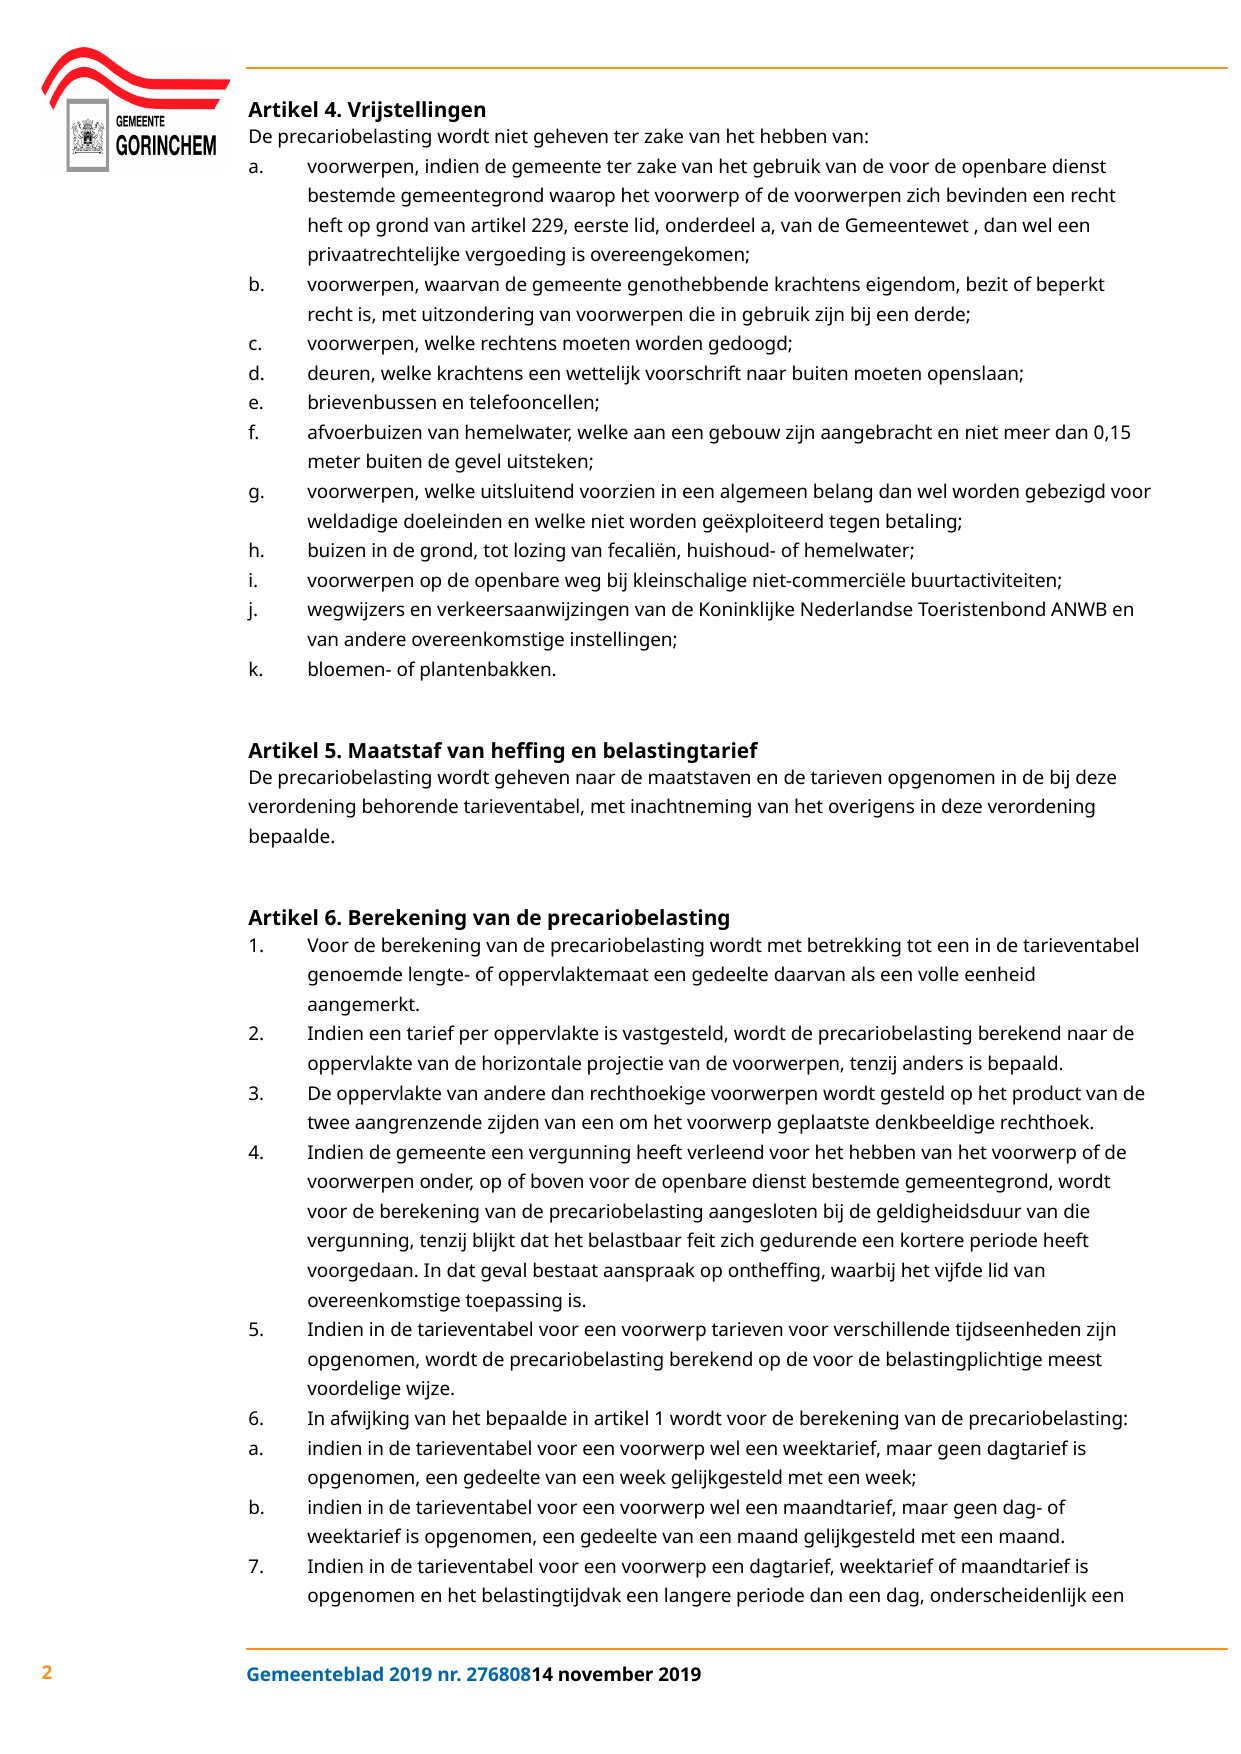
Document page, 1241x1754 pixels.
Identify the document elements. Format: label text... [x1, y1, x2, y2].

list indien in de tarieventabel voor een voorwerp wel een maandtarief, maar geen dag- of weektarief is opgenomen, een gedeelte van een maand gelijkgesteld met een maand. [248, 1494, 1152, 1549]
list Indien de gemeente een vergunning heeft verleend voor het hebben van het voorwerp of de voorwerpen onder, op of boven voor de openbare dienst bestemde gemeentegrond, wordt voor de berekening van de precariobelasting aangesloten bij de geldigheidsduur van die vergunning, tenzij blijkt dat het belastbaar feit zich gedurende een kortere periode heeft voorgedaan. In dat geval bestaat aanspraak op ontheffing, waarbij het vijfde lid van overeenkomstige toepassing is. [248, 1139, 1152, 1312]
list Indien een tarief per oppervlakte is vastgesteld, wordt de precariobelasting berekend naar de oppervlakte van de horizontale projectie van de voorwerpen, tenzij anders is bepaald. [248, 1021, 1152, 1076]
list In afwijking van het bepaalde in artikel 1 wordt voor de berekening van de precariobelasting: [248, 1405, 1152, 1431]
list Voor de berekening van de precariobelasting wordt met betrekking tot een in de tarieventabel genoemde lengte- of oppervlaktemaat een gedeelte daarvan als een volle eenheid aangemerkt. [248, 932, 1152, 1017]
list voorwerpen, waarvan de gemeente genothebbende krachtens eigendom, bezit of beperkt recht is, met uitzondering van voorwerpen die in gebruik zijn bij een derde; [248, 271, 1152, 326]
text Artikel 6. Berekening van de precariobelasting [248, 903, 1152, 932]
list afvoerbuizen van hemelwater, welke aan een gebouw zijn aangebracht en niet meer dan 0,15 meter buiten de gevel uitsteken; [248, 419, 1152, 474]
text De precariobelasting wordt niet geheven ter zake van het hebben van: [248, 123, 1152, 149]
text De precariobelasting wordt geheven naar de maatstaven en de tarieven opgenomen in de bij deze verordening behorende tarieventabel, met inachtneming van het overigens in deze verordening bepaalde. [248, 764, 1152, 849]
list voorwerpen op de openbare weg bij kleinschalige niet-commerciële buurtactiviteiten; [248, 567, 1152, 593]
text Artikel 4. Vrijstellingen [248, 95, 1152, 123]
list bloemen- of plantenbakken. [248, 656, 1152, 681]
text Artikel 5. Maatstaf van heffing en belastingtarief [248, 736, 1152, 764]
list buizen in de grond, tot lozing van fecaliën, huishoud- of hemelwater; [248, 537, 1152, 563]
list Indien in de tarieventabel voor een voorwerp tarieven voor verschillende tijdseenheden zijn opgenomen, wordt de precariobelasting berekend op de voor de belastingplichtige meest voordelige wijze. [248, 1316, 1152, 1401]
list Indien in de tarieventabel voor een voorwerp een dagtarief, weektarief of maandtarief is opgenomen en het belastingtijdvak een langere periode dan een dag, onderscheidenlijk een [248, 1553, 1152, 1608]
list deuren, welke krachtens een wettelijk voorschrift naar buiten moeten openslaan; [248, 360, 1152, 386]
list indien in de tarieventabel voor een voorwerp wel een weektarief, maar geen dagtarief is opgenomen, een gedeelte van een week gelijkgesteld met een week; [248, 1435, 1152, 1490]
list De oppervlakte van andere dan rechthoekige voorwerpen wordt gesteld op het product van de twee aangrenzende zijden van een om het voorwerp geplaatste denkbeeldige rechthoek. [248, 1080, 1152, 1135]
list voorwerpen, welke uitsluitend voorzien in een algemeen belang dan wel worden gebezigd voor weldadige doeleinden en welke niet worden geëxploiteerd tegen betaling; [248, 478, 1152, 533]
list voorwerpen, welke rechtens moeten worden gedoogd; [248, 330, 1152, 356]
list voorwerpen, indien de gemeente ter zake van het gebruik van de voor de openbare dienst bestemde gemeentegrond waarop het voorwerp of de voorwerpen zich bevinden een recht heft op grond van artikel 229, eerste lid, onderdeel a, van de Gemeentewet , dan wel een privaatrechtelijke vergoeding is overeengekomen; [248, 153, 1152, 267]
list brievenbussen en telefooncellen; [248, 389, 1152, 415]
list wegwijzers en verkeersaanwijzingen van de Koninklijke Nederlandse Toeristenbond ANWB en van andere overeenkomstige instellingen; [248, 597, 1152, 652]
picture [41, 47, 231, 172]
